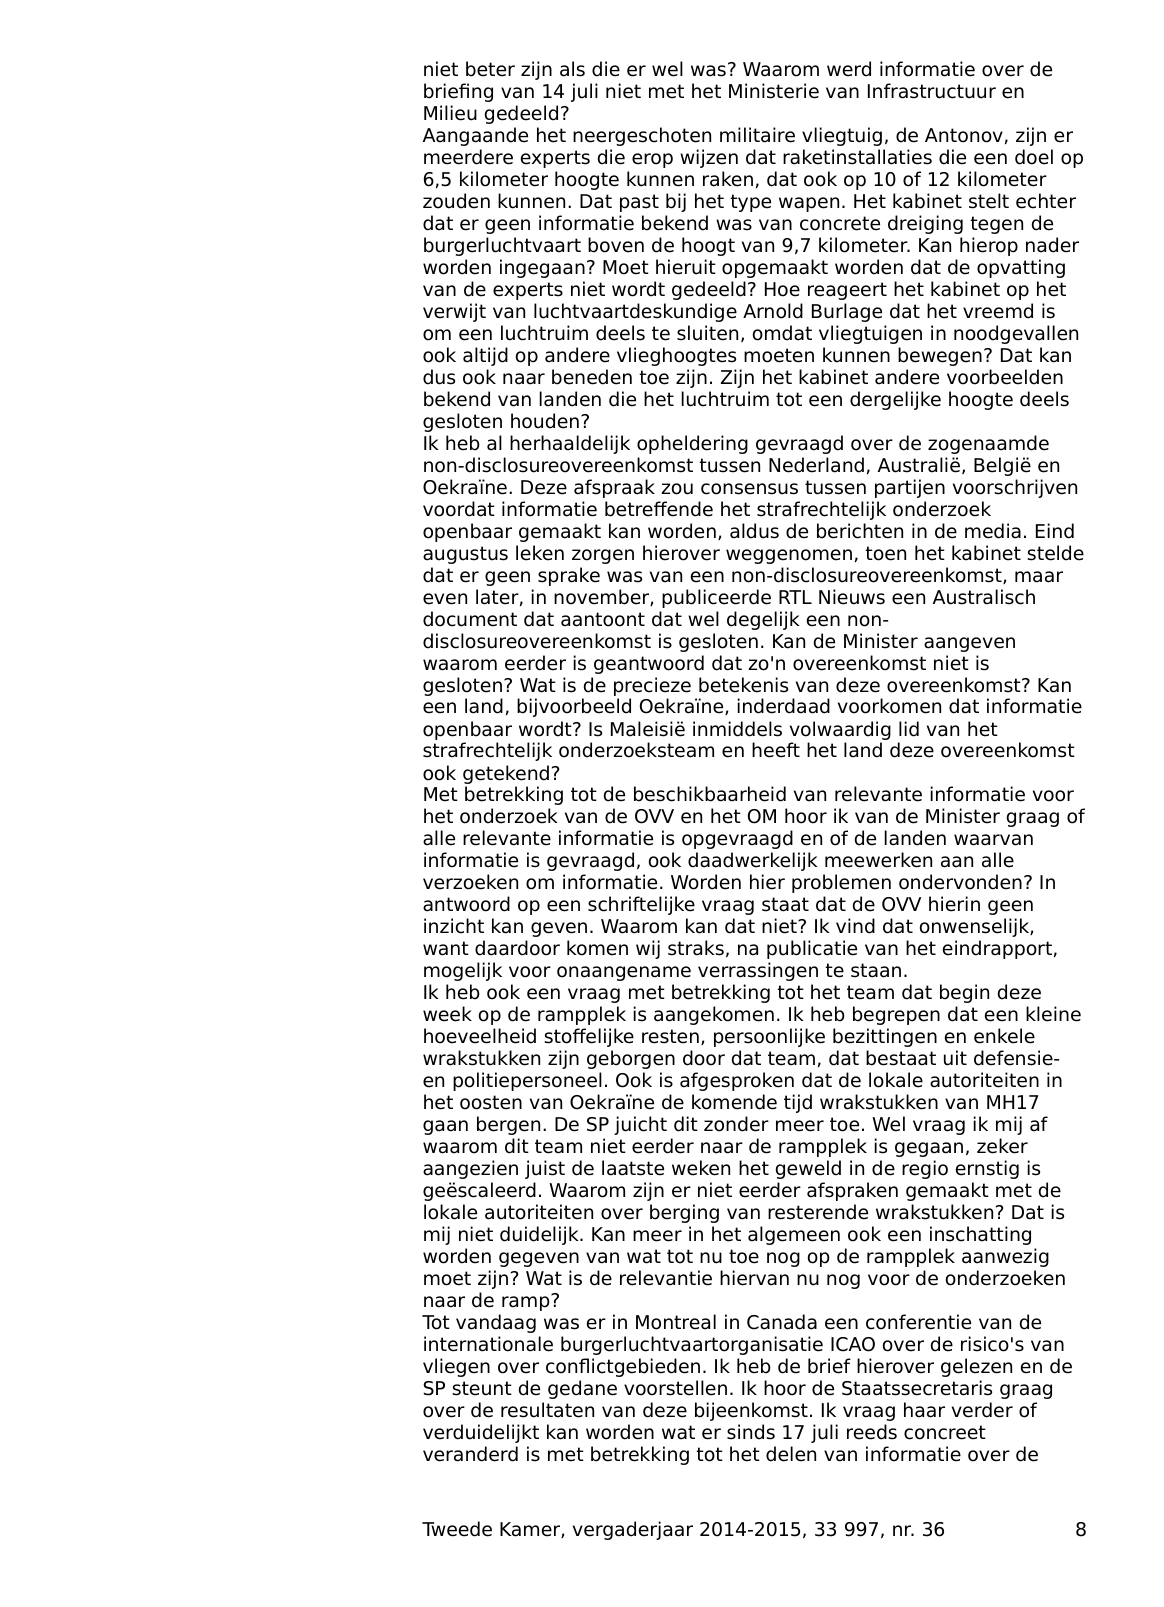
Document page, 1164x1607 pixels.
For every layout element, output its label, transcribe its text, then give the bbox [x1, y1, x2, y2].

text Aangaande het neergeschoten militaire vliegtuig, de Antonov, zijn er meerdere experts die erop wijzen dat raketinstallaties die een doel op 6,5 kilometer hoogte kunnen raken, dat ook op 10 of 12 kilometer zouden kunnen. Dat past bij het type wapen. Het kabinet stelt echter dat er geen informatie bekend was van concrete dreiging tegen de burgerluchtvaart boven de hoogt van 9,7 kilometer. Kan hierop nader worden ingegaan? Moet hieruit opgemaakt worden dat de opvatting van de experts niet wordt gedeeld? Hoe reageert het kabinet op het verwijt van luchtvaartdeskundige Arnold Burlage dat het vreemd is om een luchtruim deels te sluiten, omdat vliegtuigen in noodgevallen ook altijd op andere vlieghoogtes moeten kunnen bewegen? Dat kan dus ook naar beneden toe zijn. Zijn het kabinet andere voorbeelden bekend van landen die het luchtruim tot een dergelijke hoogte deels gesloten houden? [422, 125, 1087, 433]
text Ik heb ook een vraag met betrekking tot het team dat begin deze week op de rampplek is aangekomen. Ik heb begrepen dat een kleine hoeveelheid stoffelijke resten, persoonlijke bezittingen en enkele wrakstukken zijn geborgen door dat team, dat bestaat uit defensie- en politiepersoneel. Ook is afgesproken dat de lokale autoriteiten in het oosten van Oekraïne de komende tijd wrakstukken van MH17 gaan bergen. De SP juicht dit zonder meer toe. Wel vraag ik mij af waarom dit team niet eerder naar de rampplek is gegaan, zeker aangezien juist de laatste weken het geweld in de regio ernstig is geëscaleerd. Waarom zijn er niet eerder afspraken gemaakt met de lokale autoriteiten over berging van resterende wrakstukken? Dat is mij niet duidelijk. Kan meer in het algemeen ook een inschatting worden gegeven van wat tot nu toe nog op de rampplek aanwezig moet zijn? Wat is de relevantie hiervan nu nog voor de onderzoeken naar de ramp? [422, 982, 1087, 1312]
text Ik heb al herhaaldelijk opheldering gevraagd over de zogenaamde non-disclosureovereenkomst tussen Nederland, Australië, België en Oekraïne. Deze afspraak zou consensus tussen partijen voorschrijven voordat informatie betreffende het strafrechtelijk onderzoek openbaar gemaakt kan worden, aldus de berichten in de media. Eind augustus leken zorgen hierover weggenomen, toen het kabinet stelde dat er geen sprake was van een non-disclosureovereenkomst, maar even later, in november, publiceerde RTL Nieuws een Australisch document dat aantoont dat wel degelijk een non-disclosureovereenkomst is gesloten. Kan de Minister aangeven waarom eerder is geantwoord dat zo'n overeenkomst niet is gesloten? Wat is de precieze betekenis van deze overeenkomst? Kan een land, bijvoorbeeld Oekraïne, inderdaad voorkomen dat informatie openbaar wordt? Is Maleisië inmiddels volwaardig lid van het strafrechtelijk onderzoeksteam en heeft het land deze overeenkomst ook getekend? [422, 433, 1087, 784]
text Met betrekking tot de beschikbaarheid van relevante informatie voor het onderzoek van de OVV en het OM hoor ik van de Minister graag of alle relevante informatie is opgevraagd en of de landen waarvan informatie is gevraagd, ook daadwerkelijk meewerken aan alle verzoeken om informatie. Worden hier problemen ondervonden? In antwoord op een schriftelijke vraag staat dat de OVV hierin geen inzicht kan geven. Waarom kan dat niet? Ik vind dat onwenselijk, want daardoor komen wij straks, na publicatie van het eindrapport, mogelijk voor onaangename verrassingen te staan. [422, 784, 1087, 982]
text niet beter zijn als die er wel was? Waarom werd informatie over de briefing van 14 juli niet met het Ministerie van Infrastructuur en Milieu gedeeld? [422, 59, 1087, 125]
text Tot vandaag was er in Montreal in Canada een conferentie van de internationale burgerluchtvaartorganisatie ICAO over de risico's van vliegen over conflictgebieden. Ik heb de brief hierover gelezen en de SP steunt de gedane voorstellen. Ik hoor de Staatssecretaris graag over de resultaten van deze bijeenkomst. Ik vraag haar verder of verduidelijkt kan worden wat er sinds 17 juli reeds concreet veranderd is met betrekking tot het delen van informatie over de [422, 1312, 1087, 1466]
